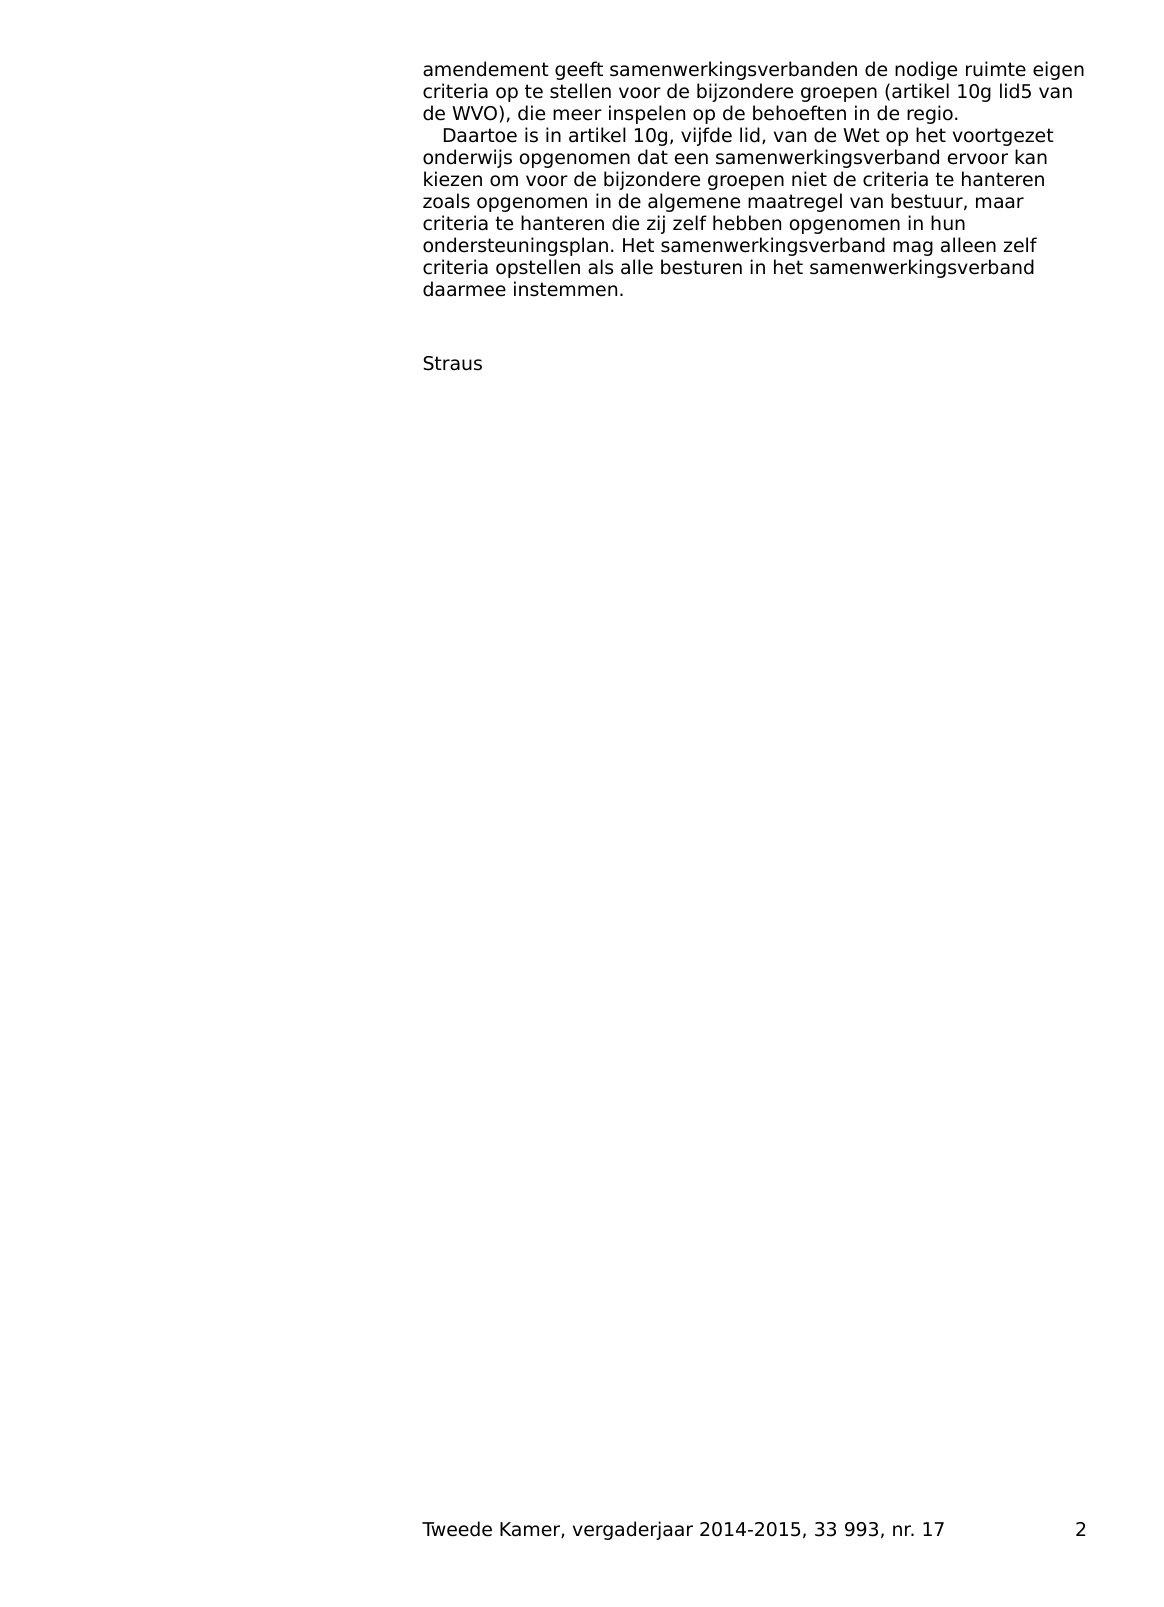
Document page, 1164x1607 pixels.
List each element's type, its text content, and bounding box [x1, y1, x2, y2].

text Straus [422, 331, 1087, 375]
text amendement geeft samenwerkingsverbanden de nodige ruimte eigen criteria op te stellen voor de bijzondere groepen (artikel 10g lid5 van de WVO), die meer inspelen op de behoeften in de regio. [422, 59, 1087, 125]
text Daartoe is in artikel 10g, vijfde lid, van de Wet op het voortgezet onderwijs opgenomen dat een samenwerkingsverband ervoor kan kiezen om voor de bijzondere groepen niet de criteria te hanteren zoals opgenomen in de algemene maatregel van bestuur, maar criteria te hanteren die zij zelf hebben opgenomen in hun ondersteuningsplan. Het samenwerkingsverband mag alleen zelf criteria opstellen als alle besturen in het samenwerkingsverband daarmee instemmen. [422, 125, 1087, 301]
